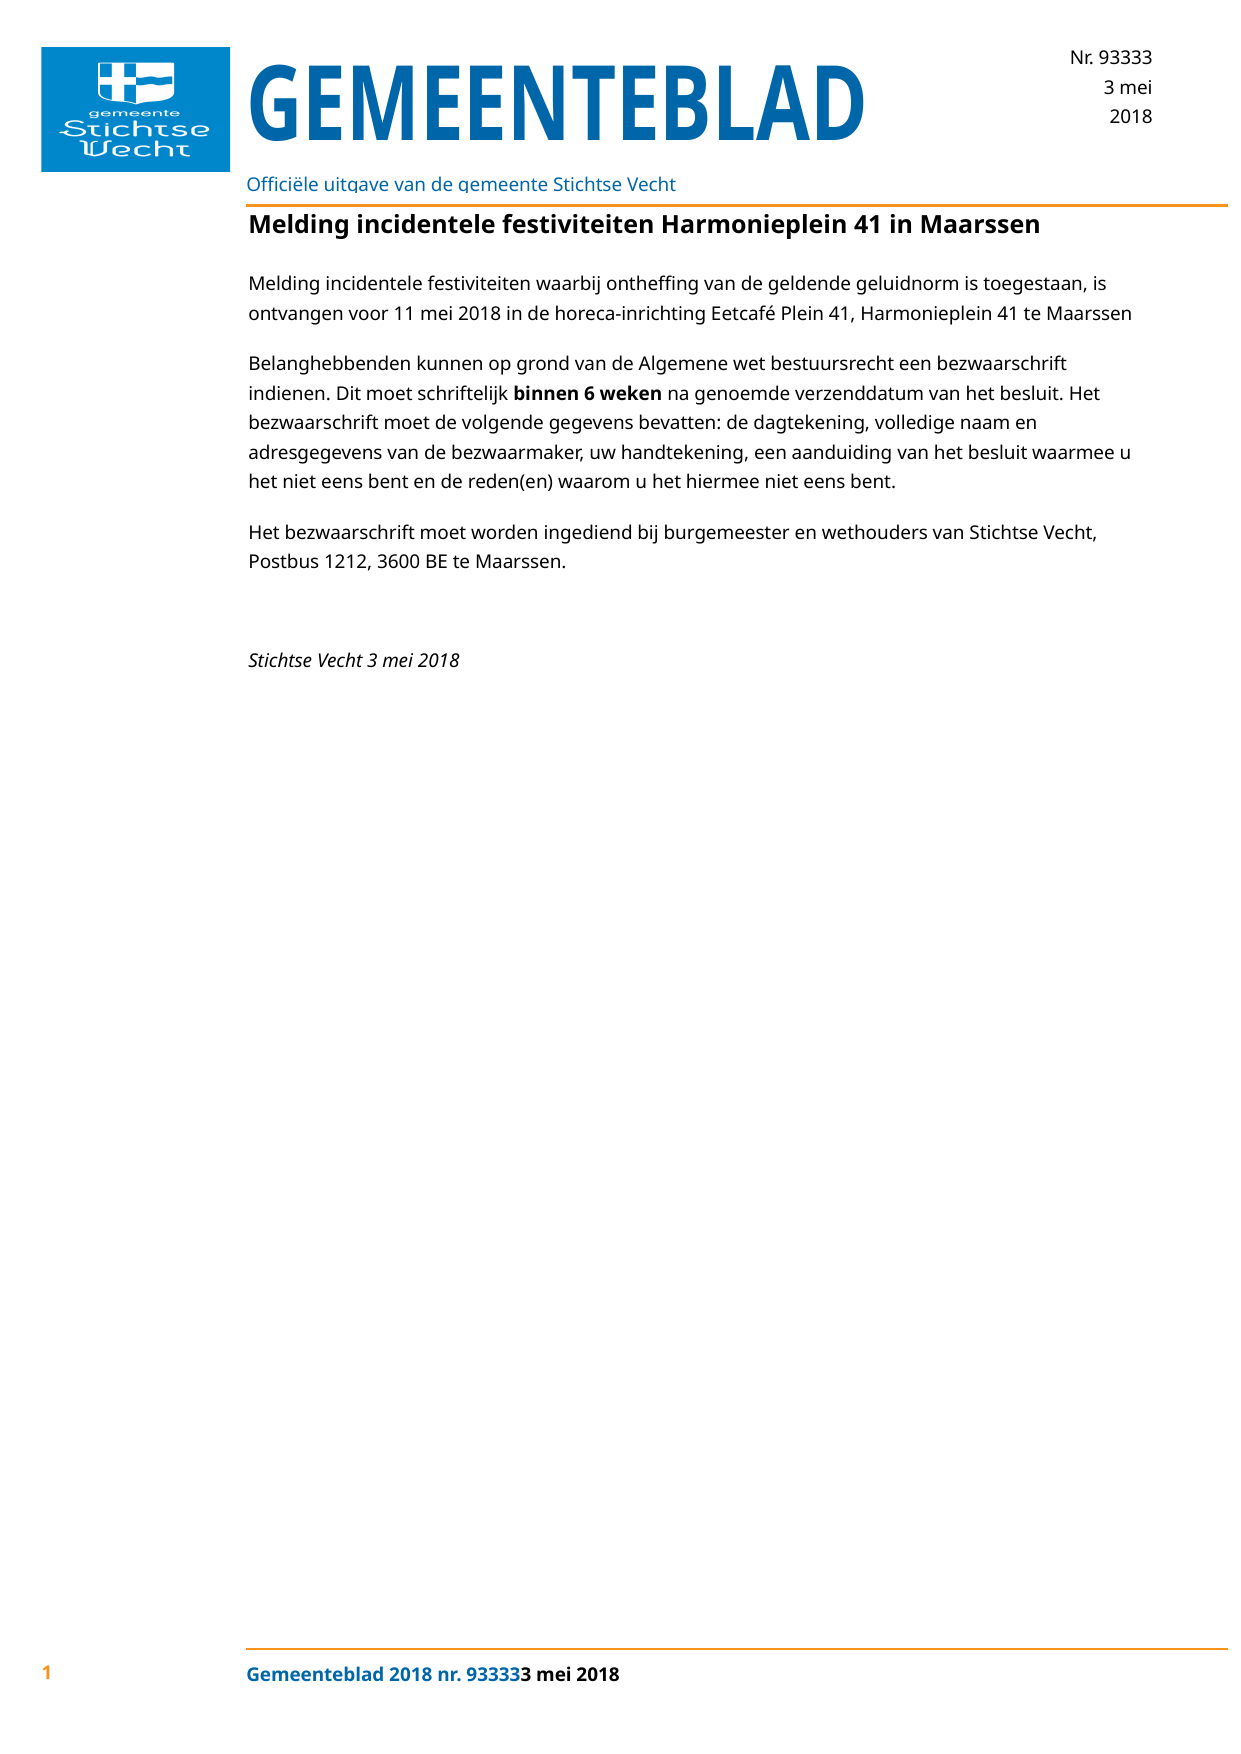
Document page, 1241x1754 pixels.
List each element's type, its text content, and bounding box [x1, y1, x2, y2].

text Stichtse Vecht 3 mei 2018 [248, 647, 1152, 673]
text Melding incidentele festiviteiten Harmonieplein 41 in Maarssen [248, 207, 1152, 241]
picture [137, 63, 174, 103]
text Het bezwaarschrift moet worden ingediend bij burgemeester en wethouders van Stichtse Vecht, Postbus 1212, 3600 BE te Maarssen. [248, 519, 1152, 574]
text Melding incidentele festiviteiten waarbij ontheffing van de geldende geluidnorm is toegestaan, is ontvangen voor 11 mei 2018 in de horeca-inrichting Eetcafé Plein 41, Harmonieplein 41 te Maarssen [248, 270, 1152, 326]
text Belanghebbenden kunnen op grond van de Algemene wet bestuursrecht een bezwaarschrift indienen. Dit moet schriftelijk binnen 6 weken na genoemde verzenddatum van het besluit. Het bezwaarschrift moet de volgende gegevens bevatten: de dagtekening, volledige naam en adresgegevens van de bezwaarmaker, uw handtekening, een aanduiding van het besluit waarmee u het niet eens bent en de reden(en) waarom u het hiermee niet eens bent. [248, 350, 1152, 494]
picture [99, 63, 135, 101]
